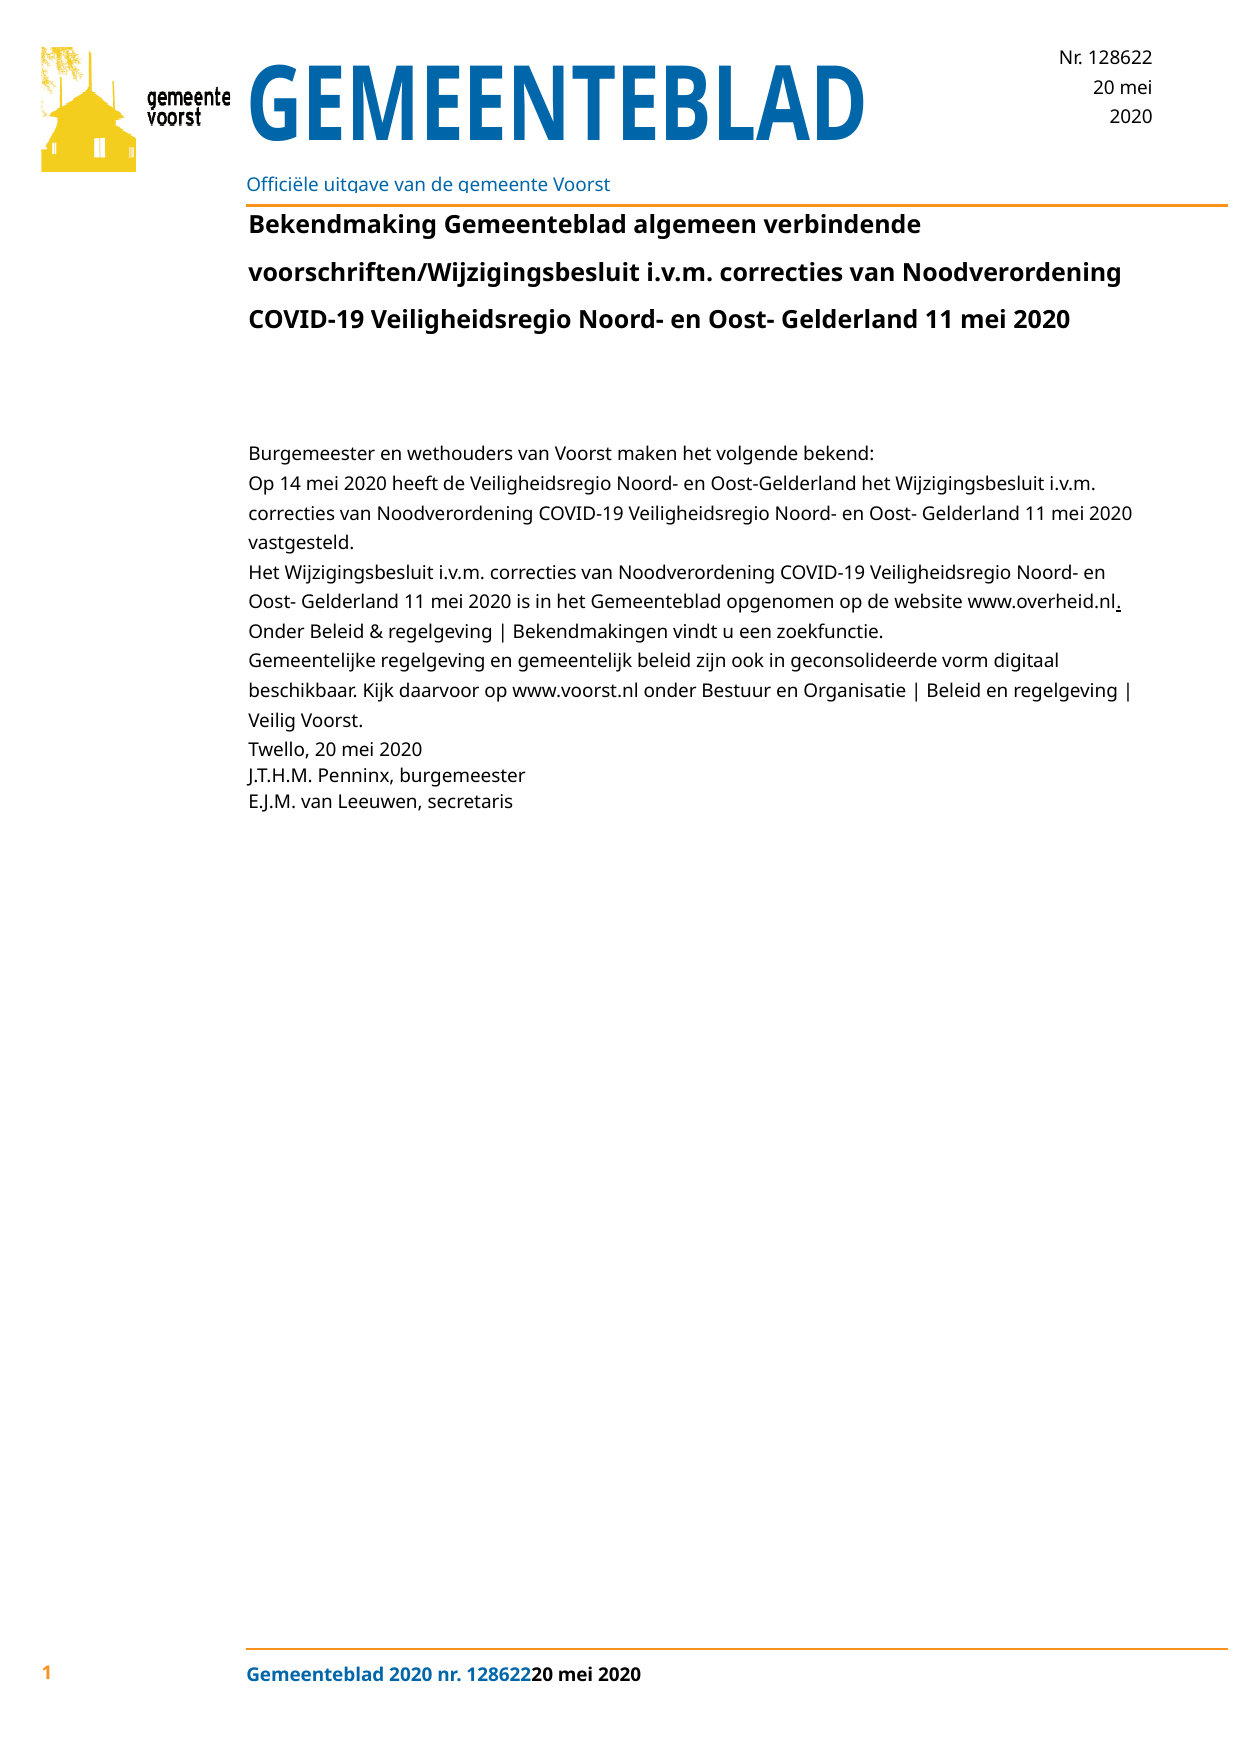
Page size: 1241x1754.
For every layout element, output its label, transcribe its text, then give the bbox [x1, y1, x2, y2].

text Twello, 20 mei 2020 [248, 736, 1152, 762]
text J.T.H.M. Penninx, burgemeester [248, 762, 1152, 788]
text Bekendmaking Gemeenteblad algemeen verbindende voorschriften/Wijzigingsbesluit i.v.m. correcties van Noodverordening COVID-19 Veiligheidsregio Noord- en Oost- Gelderland 11 mei 2020 [248, 207, 1152, 336]
text Op 14 mei 2020 heeft de Veiligheidsregio Noord- en Oost-Gelderland het Wijzigingsbesluit i.v.m. correcties van Noodverordening COVID-19 Veiligheidsregio Noord- en Oost- Gelderland 11 mei 2020 vastgesteld. [248, 470, 1152, 555]
text Het Wijzigingsbesluit i.v.m. correcties van Noodverordening COVID-19 Veiligheidsregio Noord- en Oost- Gelderland 11 mei 2020 is in het Gemeenteblad opgenomen op de website www.overheid.nl. Onder Beleid & regelgeving | Bekendmakingen vindt u een zoekfunctie. [248, 559, 1152, 644]
text E.J.M. van Leeuwen, secretaris [248, 788, 1152, 813]
text Burgemeester en wethouders van Voorst maken het volgende bekend: [248, 441, 1152, 466]
text Gemeentelijke regelgeving en gemeentelijk beleid zijn ook in geconsolideerde vorm digitaal beschikbaar. Kijk daarvoor op www.voorst.nl onder Bestuur en Organisatie | Beleid en regelgeving | Veilig Voorst. [248, 648, 1152, 732]
picture [41, 47, 231, 172]
